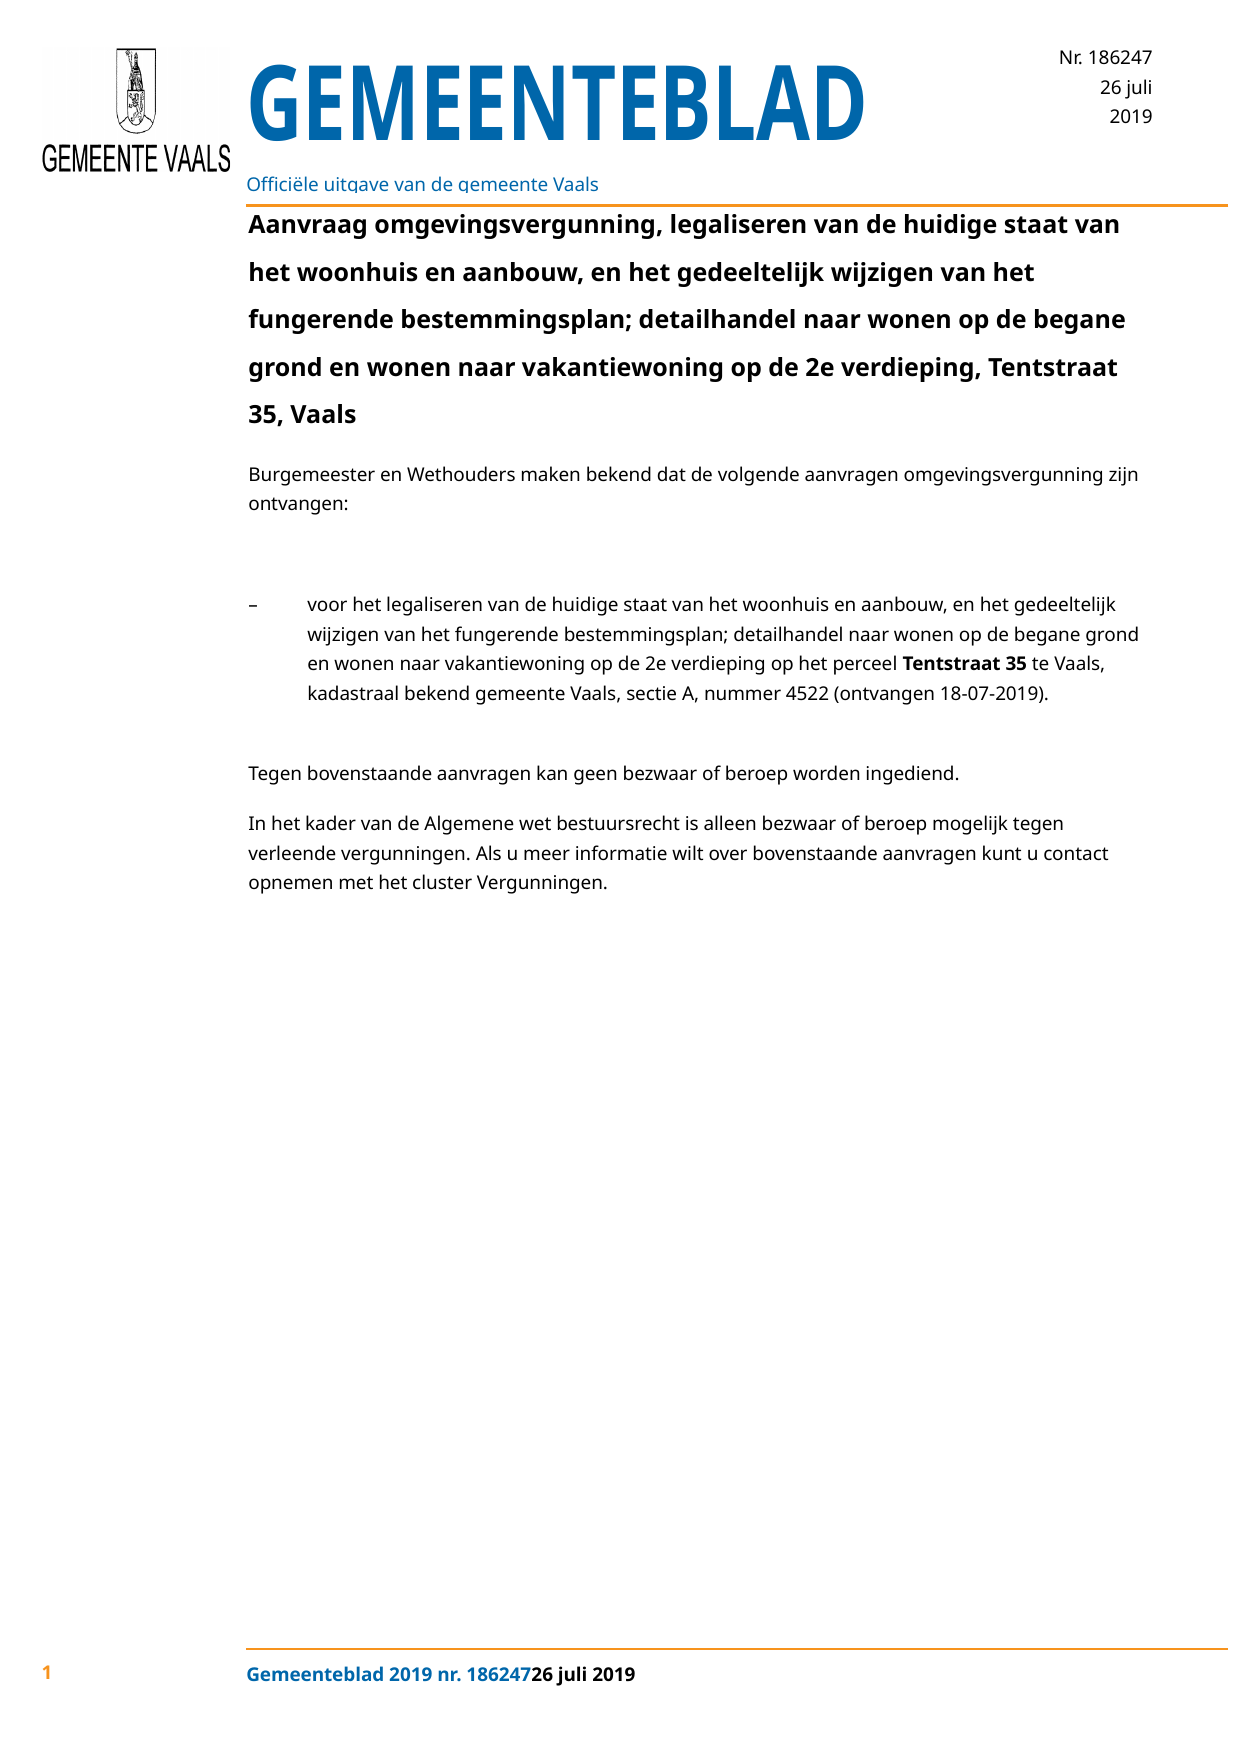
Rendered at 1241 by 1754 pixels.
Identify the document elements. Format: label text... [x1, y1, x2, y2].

text Burgemeester en Wethouders maken bekend dat de volgende aanvragen omgevingsvergunning zijn ontvangen: [248, 461, 1152, 516]
picture [41, 47, 231, 172]
text In het kader van de Algemene wet bestuursrecht is alleen bezwaar of beroep mogelijk tegen verleende vergunningen. Als u meer informatie wilt over bovenstaande aanvragen kunt u contact opnemen met het cluster Vergunningen. [248, 810, 1152, 895]
text Aanvraag omgevingsvergunning, legaliseren van de huidige staat van het woonhuis en aanbouw, en het gedeeltelijk wijzigen van het fungerende bestemmingsplan; detailhandel naar wonen op de begane grond en wonen naar vakantiewoning op de 2e verdieping, Tentstraat 35, Vaals [248, 207, 1152, 431]
list voor het legaliseren van de huidige staat van het woonhuis en aanbouw, en het gedeeltelijk wijzigen van het fungerende bestemmingsplan; detailhandel naar wonen op de begane grond en wonen naar vakantiewoning op de 2e verdieping op het perceel Tentstraat 35 te Vaals, kadastraal bekend gemeente Vaals, sectie A, nummer 4522 (ontvangen 18-07-2019). [248, 591, 1152, 706]
text Tegen bovenstaande aanvragen kan geen bezwaar of beroep worden ingediend. [248, 760, 1152, 786]
